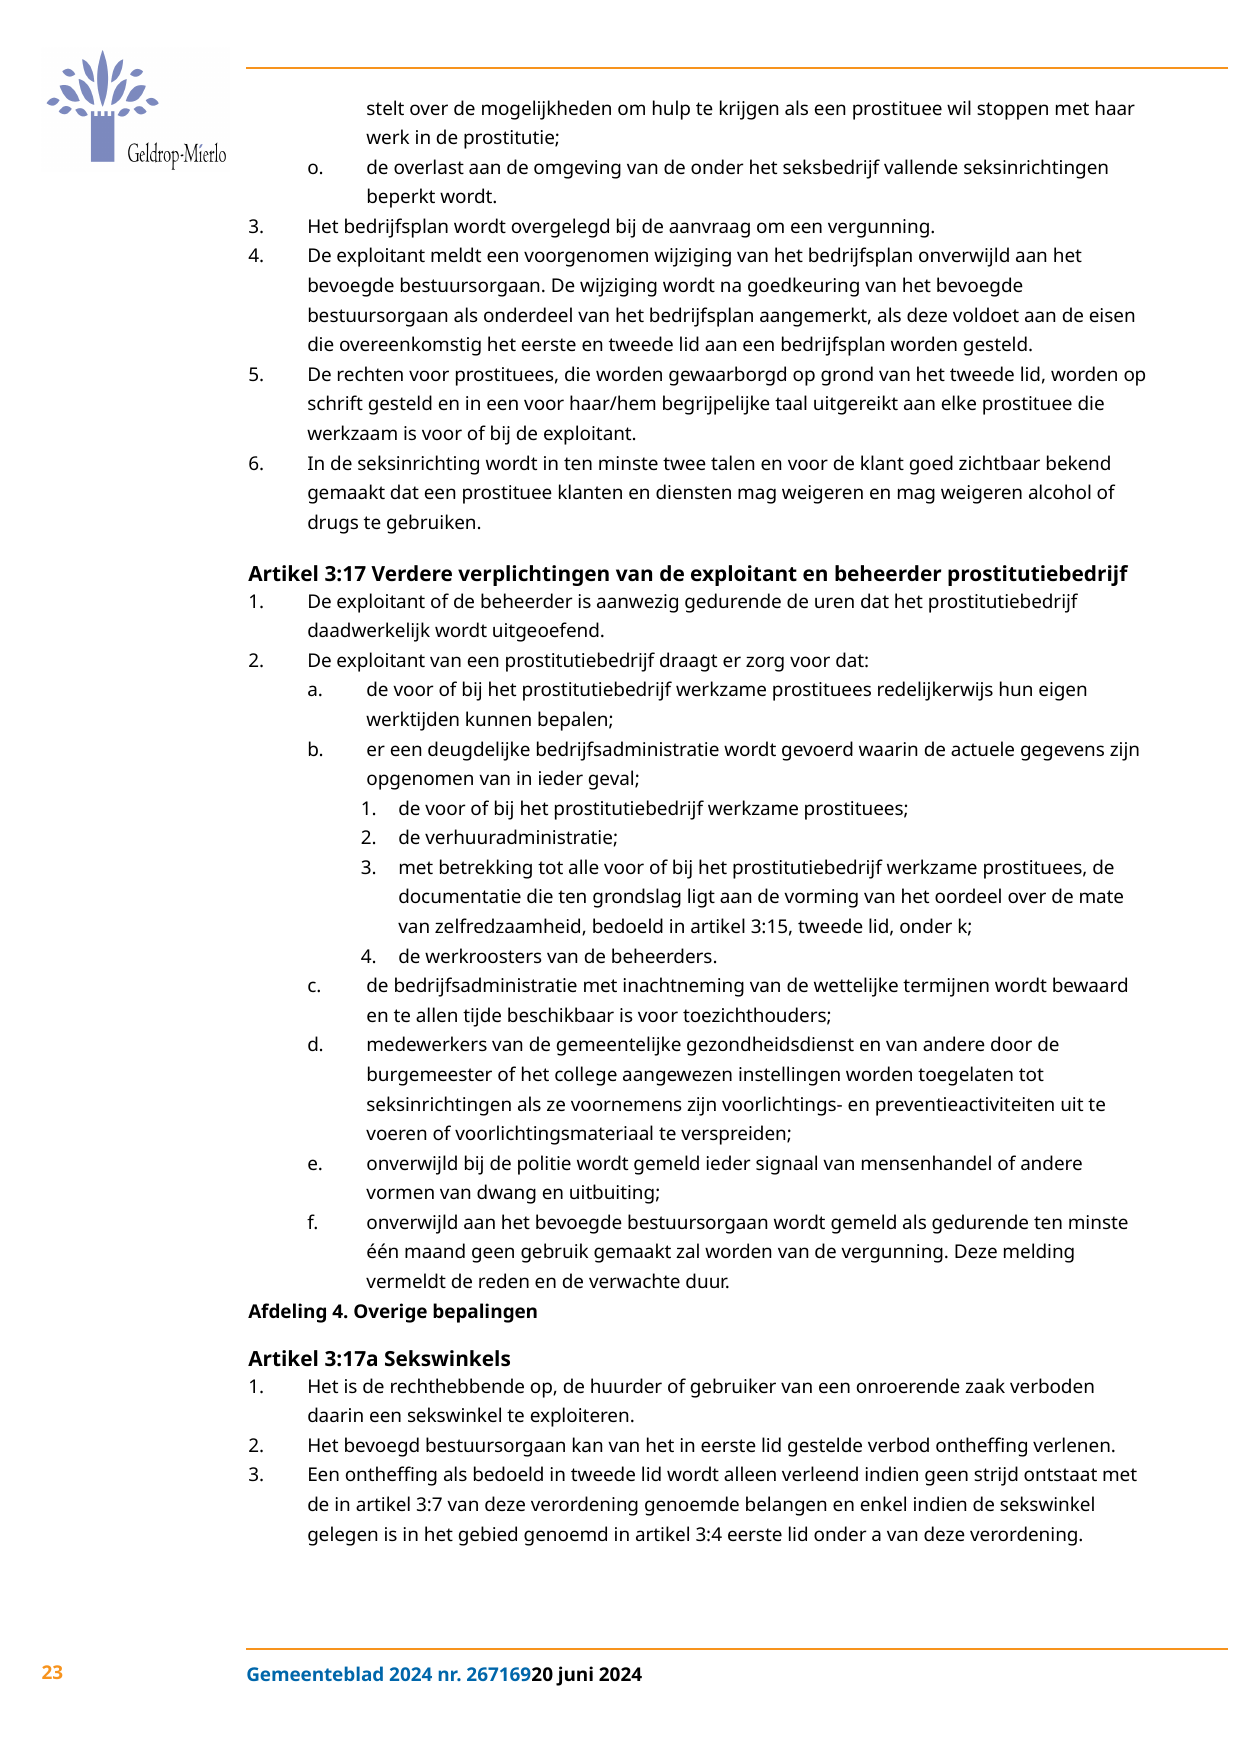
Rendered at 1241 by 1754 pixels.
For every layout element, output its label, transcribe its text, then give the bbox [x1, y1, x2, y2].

list De exploitant meldt een voorgenomen wijziging van het bedrijfsplan onverwijld aan het bevoegde bestuursorgaan. De wijziging wordt na goedkeuring van het bevoegde bestuursorgaan als onderdeel van het bedrijfsplan aangemerkt, als deze voldoet aan de eisen die overeenkomstig het eerste en tweede lid aan een bedrijfsplan worden gesteld. [248, 243, 1152, 357]
list Het bevoegd bestuursorgaan kan van het in eerste lid gestelde verbod ontheffing verlenen. [248, 1432, 1152, 1458]
picture [41, 47, 231, 172]
list de werkroosters van de beheerders. [361, 943, 1152, 968]
list de voor of bij het prostitutiebedrijf werkzame prostituees; [361, 795, 1152, 821]
list In de seksinrichting wordt in ten minste twee talen en voor de klant goed zichtbaar bekend gemaakt dat een prostituee klanten en diensten mag weigeren en mag weigeren alcohol of drugs te gebruiken. [248, 450, 1152, 535]
list er een deugdelijke bedrijfsadministratie wordt gevoerd waarin de actuele gegevens zijn opgenomen van in ieder geval; [307, 736, 1152, 791]
list Het is de rechthebbende op, de huurder of gebruiker van een onroerende zaak verboden daarin een sekswinkel te exploiteren. [248, 1373, 1152, 1428]
list De exploitant of de beheerder is aanwezig gedurende de uren dat het prostitutiebedrijf daadwerkelijk wordt uitgeoefend. [248, 588, 1152, 643]
list Het bedrijfsplan wordt overgelegd bij de aanvraag om een vergunning. [248, 213, 1152, 239]
list met betrekking tot alle voor of bij het prostitutiebedrijf werkzame prostituees, de documentatie die ten grondslag ligt aan de vorming van het oordeel over de mate van zelfredzaamheid, bedoeld in artikel 3:15, tweede lid, onder k; [361, 854, 1152, 939]
list stelt over de mogelijkheden om hulp te krijgen als een prostituee wil stoppen met haar werk in de prostitutie; [307, 95, 1152, 150]
list medewerkers van de gemeentelijke gezondheidsdienst en van andere door de burgemeester of het college aangewezen instellingen worden toegelaten tot seksinrichtingen als ze voornemens zijn voorlichtings- en preventieactiviteiten uit te voeren of voorlichtingsmateriaal te verspreiden; [307, 1032, 1152, 1146]
text Artikel 3:17a Sekswinkels [248, 1344, 1152, 1373]
list de bedrijfsadministratie met inachtneming van de wettelijke termijnen wordt bewaard en te allen tijde beschikbaar is voor toezichthouders; [307, 972, 1152, 1028]
list onverwijld aan het bevoegde bestuursorgaan wordt gemeld als gedurende ten minste één maand geen gebruik gemaakt zal worden van de vergunning. Deze melding vermeldt de reden en de verwachte duur. [307, 1209, 1152, 1294]
list onverwijld bij de politie wordt gemeld ieder signaal van mensenhandel of andere vormen van dwang en uitbuiting; [307, 1150, 1152, 1205]
text Artikel 3:17 Verdere verplichtingen van de exploitant en beheerder prostitutiebedrijf [248, 559, 1152, 588]
list de overlast aan de omgeving van de onder het seksbedrijf vallende seksinrichtingen beperkt wordt. [307, 154, 1152, 209]
list De rechten voor prostituees, die worden gewaarborgd op grond van het tweede lid, worden op schrift gesteld en in een voor haar/hem begrijpelijke taal uitgereikt aan elke prostituee die werkzaam is voor of bij de exploitant. [248, 361, 1152, 446]
list De exploitant van een prostitutiebedrijf draagt er zorg voor dat: [248, 647, 1152, 673]
list de voor of bij het prostitutiebedrijf werkzame prostituees redelijkerwijs hun eigen werktijden kunnen bepalen; [307, 677, 1152, 732]
text Afdeling 4. Overige bepalingen [248, 1298, 1152, 1323]
list de verhuuradministratie; [361, 824, 1152, 850]
list Een ontheffing als bedoeld in tweede lid wordt alleen verleend indien geen strijd ontstaat met de in artikel 3:7 van deze verordening genoemde belangen en enkel indien de sekswinkel gelegen is in het gebied genoemd in artikel 3:4 eerste lid onder a van deze verordening. [248, 1462, 1152, 1546]
